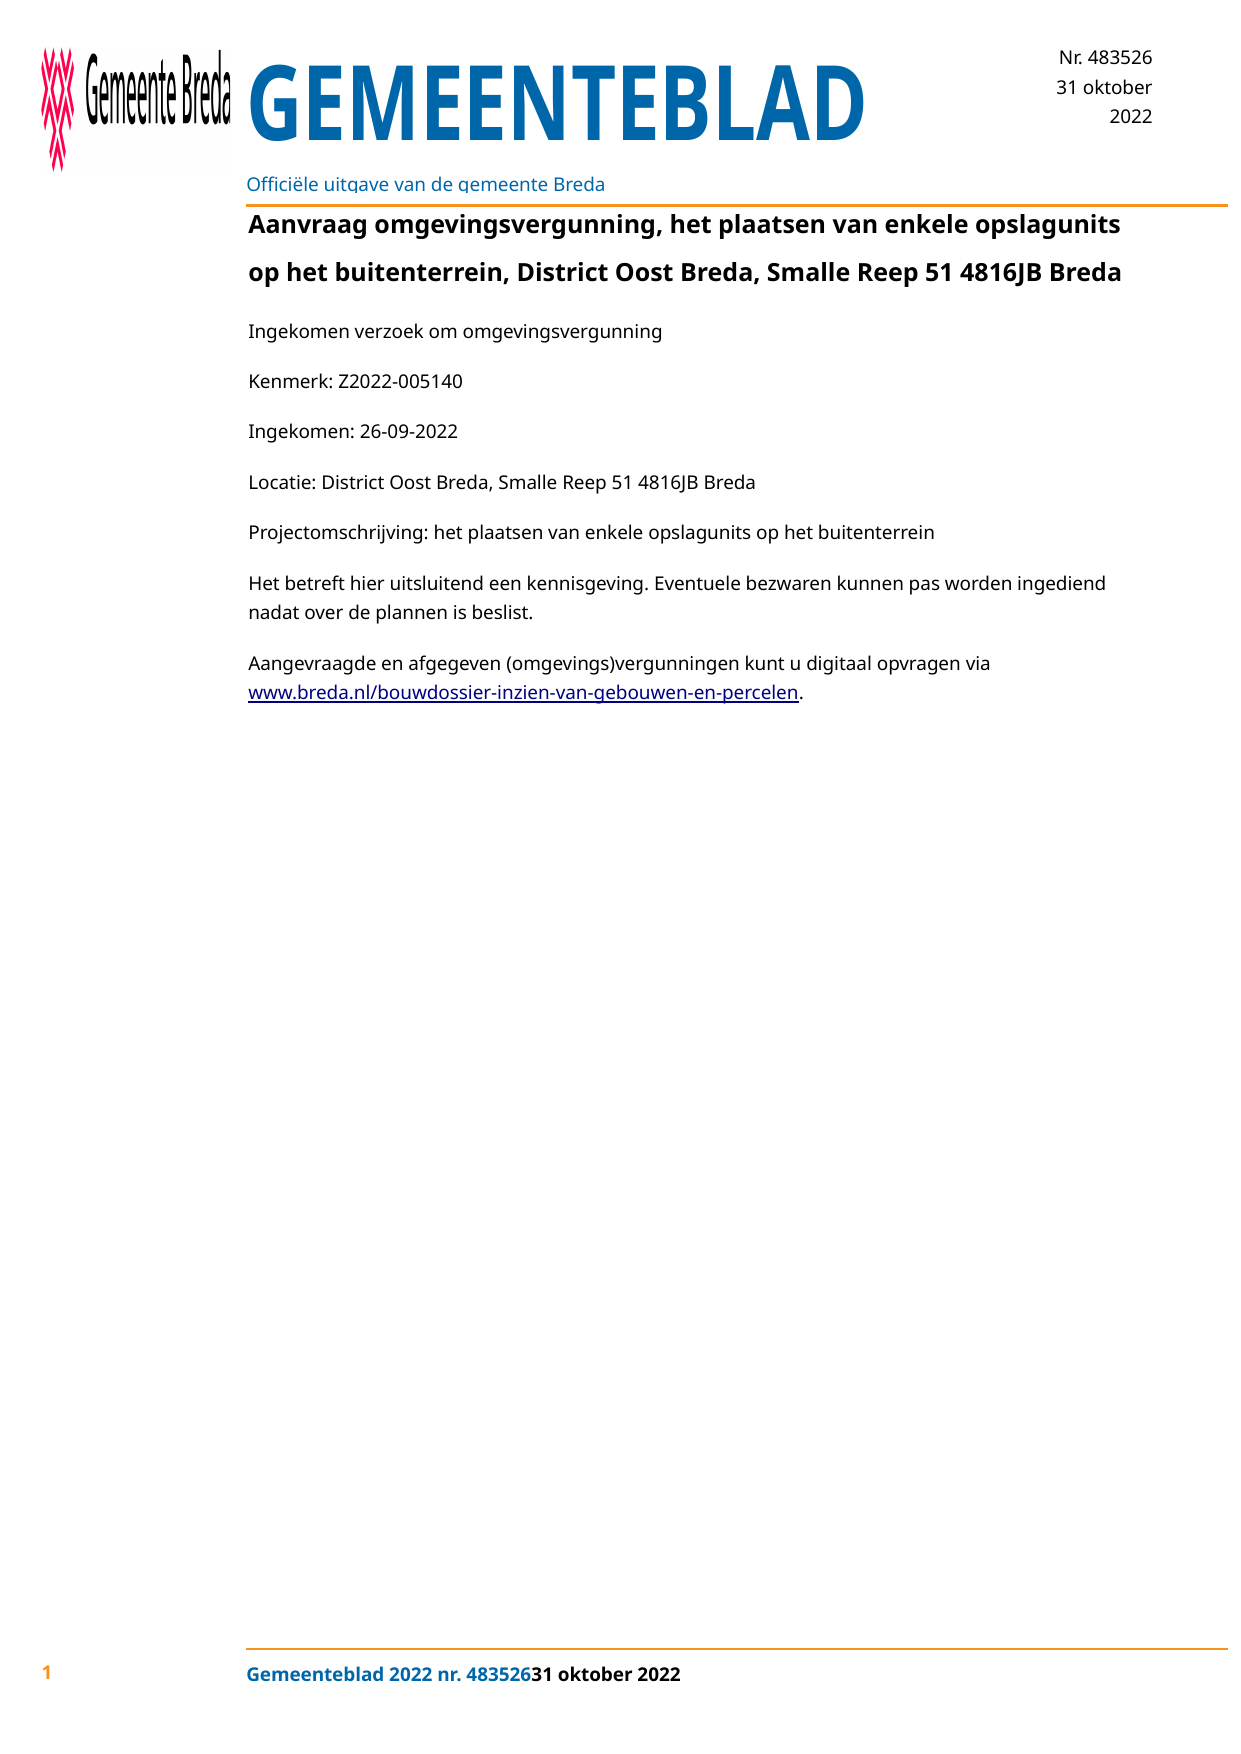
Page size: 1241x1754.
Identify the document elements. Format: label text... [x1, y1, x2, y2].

text Ingekomen: 26-09-2022 [248, 419, 1152, 444]
text Locatie: District Oost Breda, Smalle Reep 51 4816JB Breda [248, 469, 1152, 495]
text Aangevraagde en afgegeven (omgevings)vergunningen kunt u digitaal opvragen via www.breda.nl/bouwdossier-inzien-van-gebouwen-en-percelen. [248, 650, 1152, 705]
text Ingekomen verzoek om omgevingsvergunning [248, 318, 1152, 344]
text Het betreft hier uitsluitend een kennisgeving. Eventuele bezwaren kunnen pas worden ingediend nadat over de plannen is beslist. [248, 570, 1152, 625]
text Kenmerk: Z2022-005140 [248, 368, 1152, 394]
text Projectomschrijving: het plaatsen van enkele opslagunits op het buitenterrein [248, 519, 1152, 545]
picture [41, 47, 231, 172]
text Aanvraag omgevingsvergunning, het plaatsen van enkele opslagunits op het buitenterrein, District Oost Breda, Smalle Reep 51 4816JB Breda [248, 207, 1152, 288]
